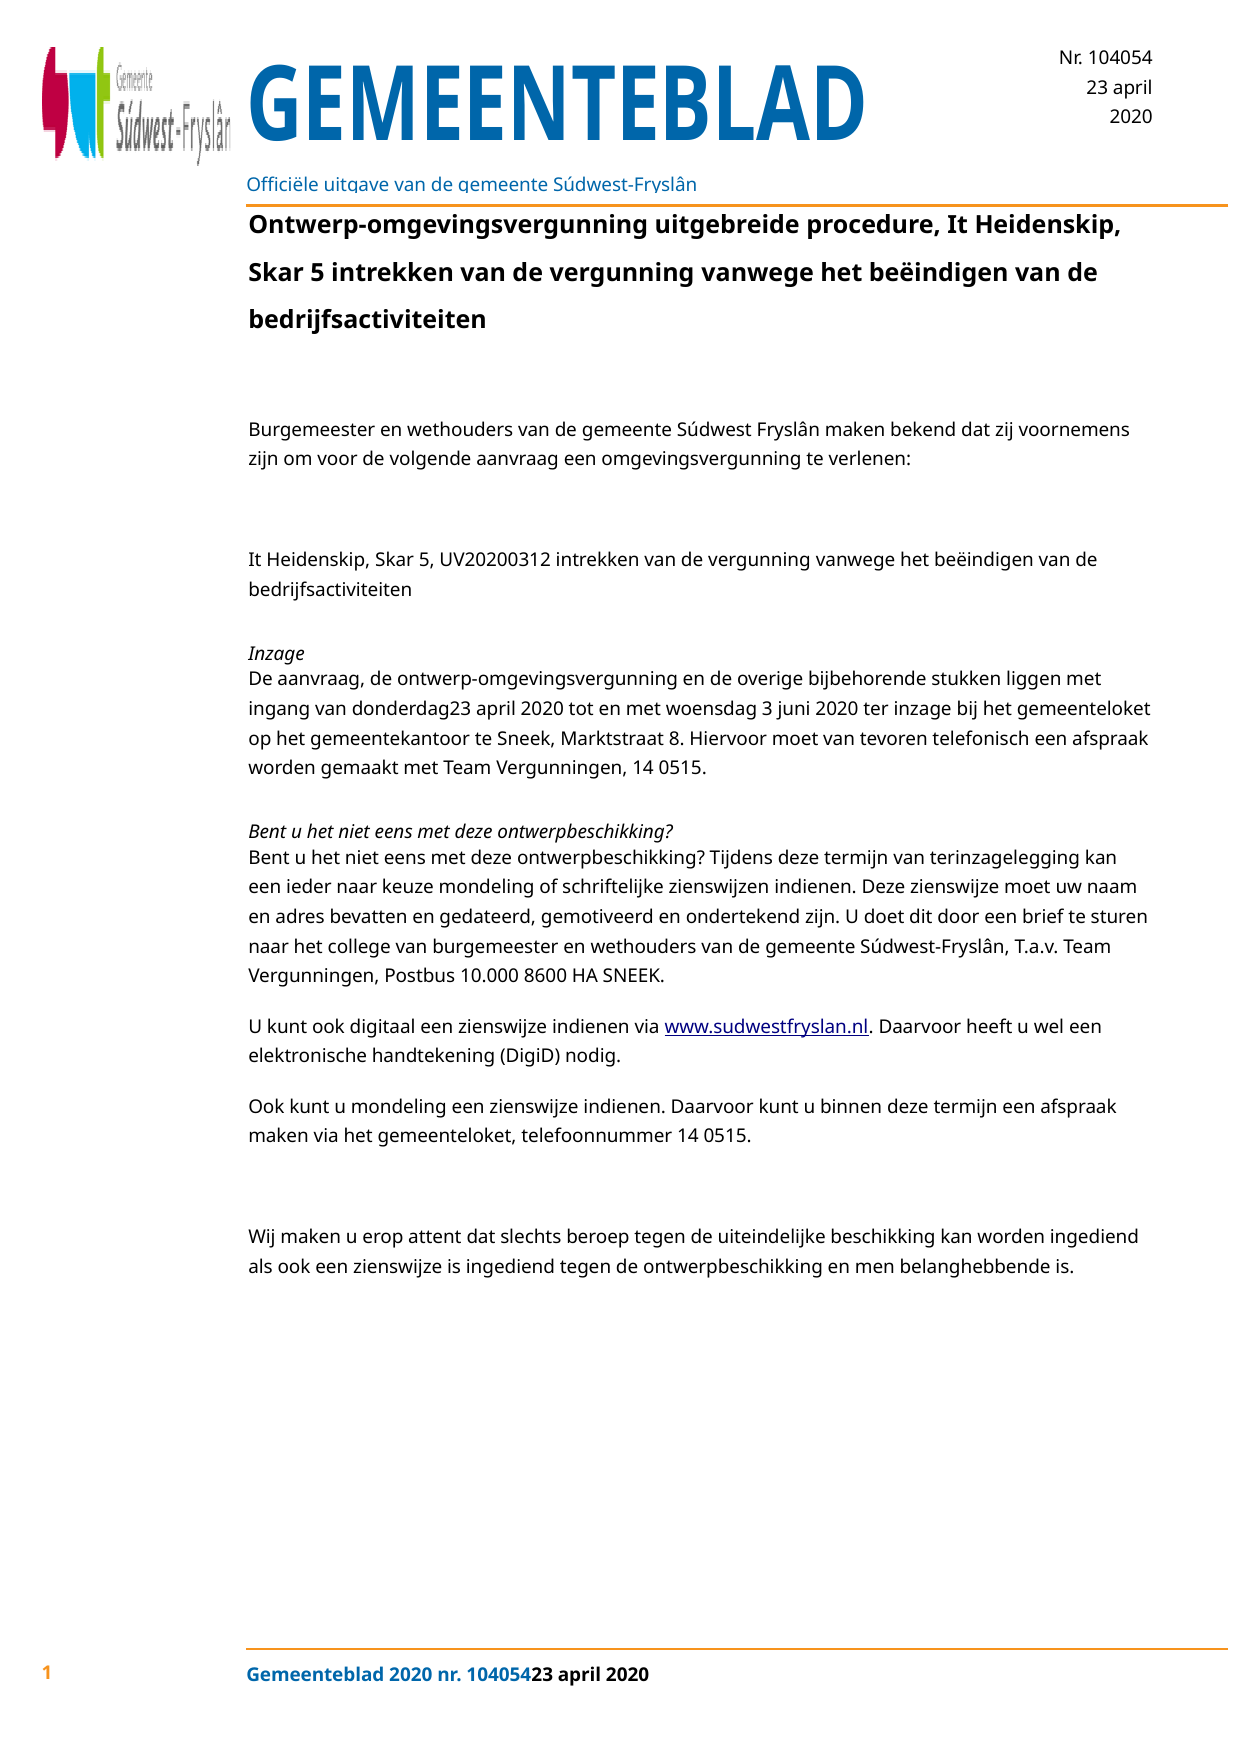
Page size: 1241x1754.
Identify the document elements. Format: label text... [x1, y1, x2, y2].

text Ook kunt u mondeling een zienswijze indienen. Daarvoor kunt u binnen deze termijn een afspraak maken via het gemeenteloket, telefoonnummer 14 0515. [248, 1093, 1152, 1148]
text Burgemeester en wethouders van de gemeente Súdwest Fryslân maken bekend dat zij voornemens zijn om voor de volgende aanvraag een omgevingsvergunning te verlenen: [248, 416, 1152, 471]
text Bent u het niet eens met deze ontwerpbeschikking? Tijdens deze termijn van terinzagelegging kan een ieder naar keuze mondeling of schriftelijke zienswijzen indienen. Deze zienswijze moet uw naam en adres bevatten en gedateerd, gemotiveerd en ondertekend zijn. U doet dit door een brief te sturen naar het college van burgemeester en wethouders van de gemeente Súdwest-Fryslân, T.a.v. Team Vergunningen, Postbus 10.000 8600 HA SNEEK. [248, 844, 1152, 988]
picture [41, 47, 231, 172]
text Bent u het niet eens met deze ontwerpbeschikking? [248, 818, 1152, 844]
text U kunt ook digitaal een zienswijze indienen via www.sudwestfryslan.nl. Daarvoor heeft u wel een elektronische handtekening (DigiD) nodig. [248, 1013, 1152, 1068]
text Wij maken u erop attent dat slechts beroep tegen de uiteindelijke beschikking kan worden ingediend als ook een zienswijze is ingediend tegen de ontwerpbeschikking en men belanghebbende is. [248, 1223, 1152, 1278]
text Inzage [248, 640, 1152, 666]
text Ontwerp-omgevingsvergunning uitgebreide procedure, It Heidenskip, Skar 5 intrekken van de vergunning vanwege het beëindigen van de bedrijfsactiviteiten [248, 207, 1152, 336]
text It Heidenskip, Skar 5, UV20200312 intrekken van de vergunning vanwege het beëindigen van de bedrijfsactiviteiten [248, 546, 1152, 602]
text De aanvraag, de ontwerp-omgevingsvergunning en de overige bijbehorende stukken liggen met ingang van donderdag23 april 2020 tot en met woensdag 3 juni 2020 ter inzage bij het gemeenteloket op het gemeentekantoor te Sneek, Marktstraat 8. Hiervoor moet van tevoren telefonisch een afspraak worden gemaakt met Team Vergunningen, 14 0515. [248, 666, 1152, 780]
